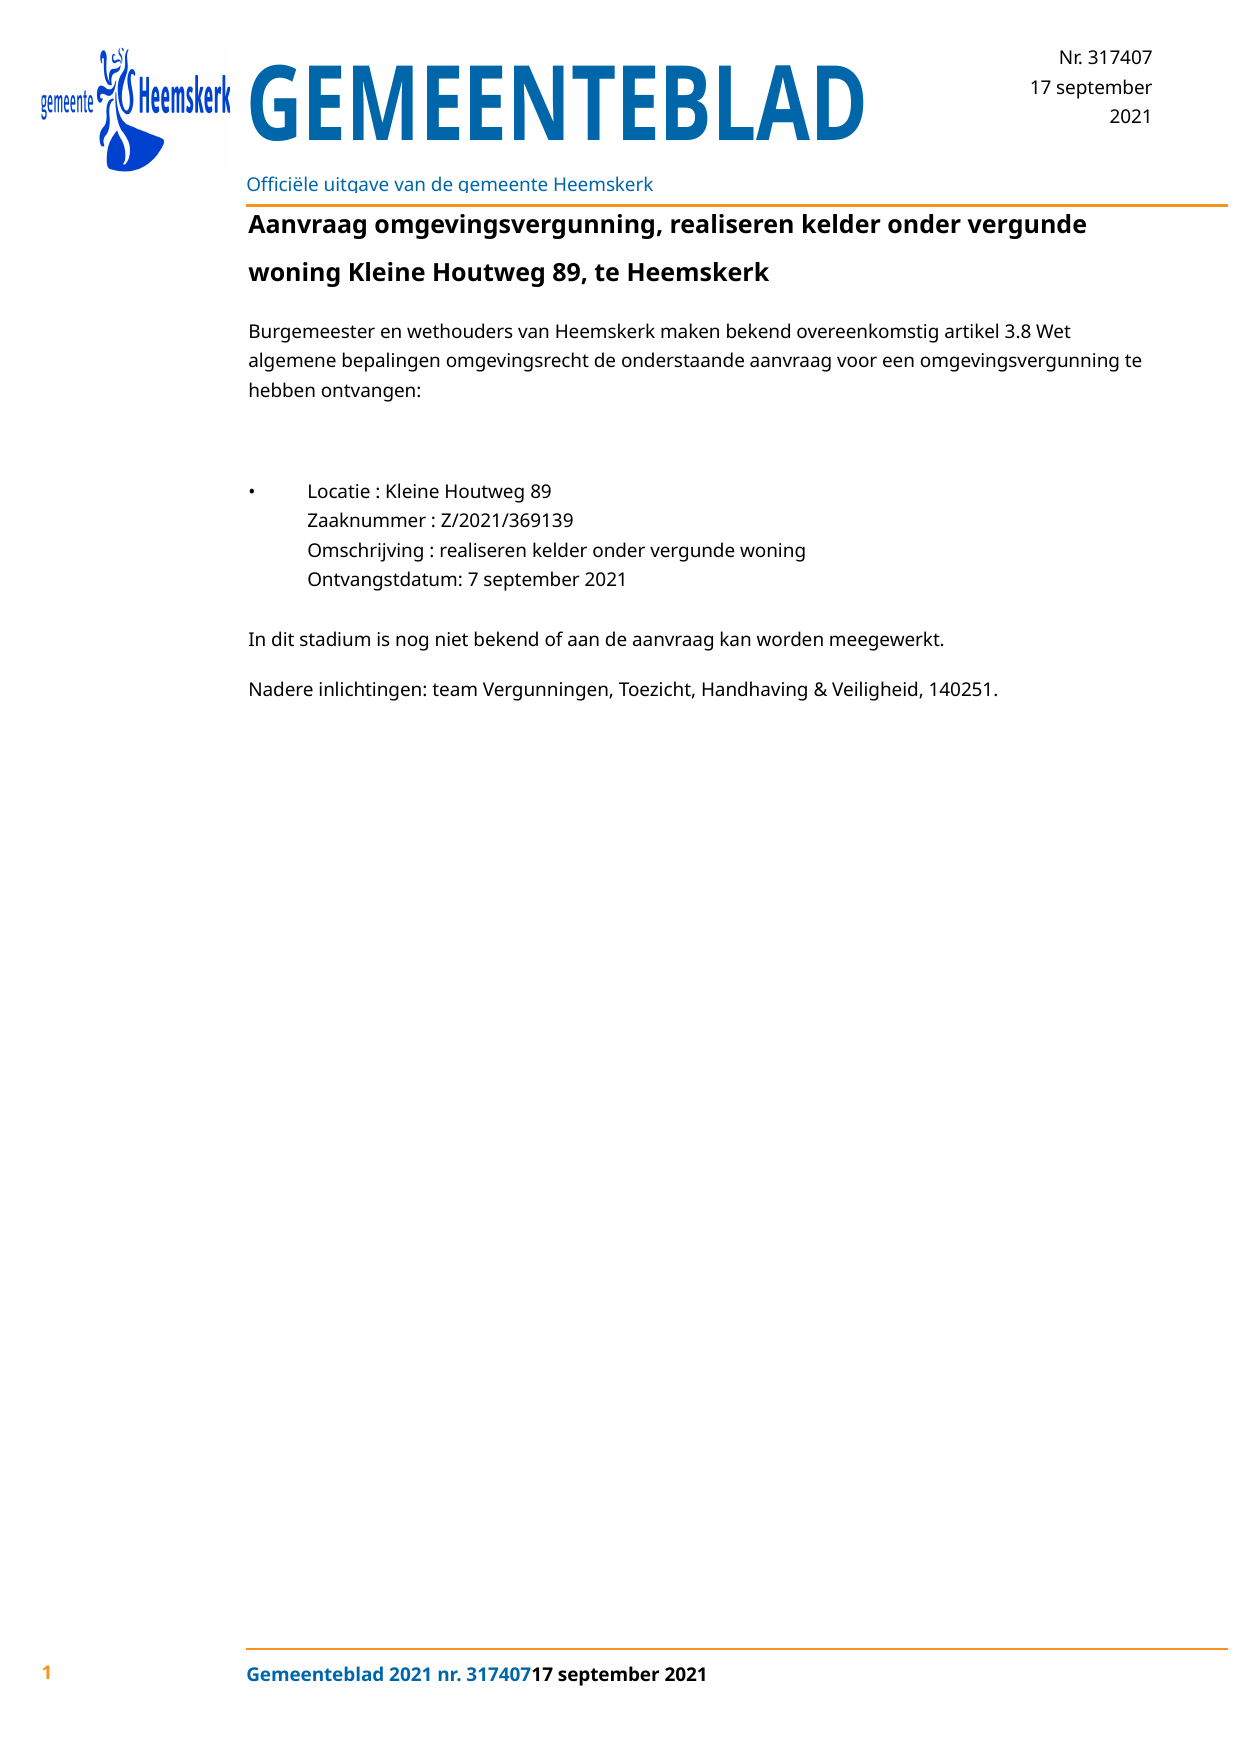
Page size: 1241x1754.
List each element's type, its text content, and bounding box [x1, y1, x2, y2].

list Zaaknummer : Z/2021/369139 [248, 507, 1152, 533]
list Locatie : Kleine Houtweg 89 [248, 478, 1152, 504]
text Nadere inlichtingen: team Vergunningen, Toezicht, Handhaving & Veiligheid, 140251. [248, 676, 1152, 702]
text Aanvraag omgevingsvergunning, realiseren kelder onder vergunde woning Kleine Houtweg 89, te Heemskerk [248, 207, 1152, 288]
picture [41, 47, 231, 172]
list Omschrijving : realiseren kelder onder vergunde woning [248, 537, 1152, 563]
list Ontvangstdatum: 7 september 2021 [248, 567, 1152, 592]
text Burgemeester en wethouders van Heemskerk maken bekend overeenkomstig artikel 3.8 Wet algemene bepalingen omgevingsrecht de onderstaande aanvraag voor een omgevingsvergunning te hebben ontvangen: [248, 318, 1152, 403]
text In dit stadium is nog niet bekend of aan de aanvraag kan worden meegewerkt. [248, 626, 1152, 652]
